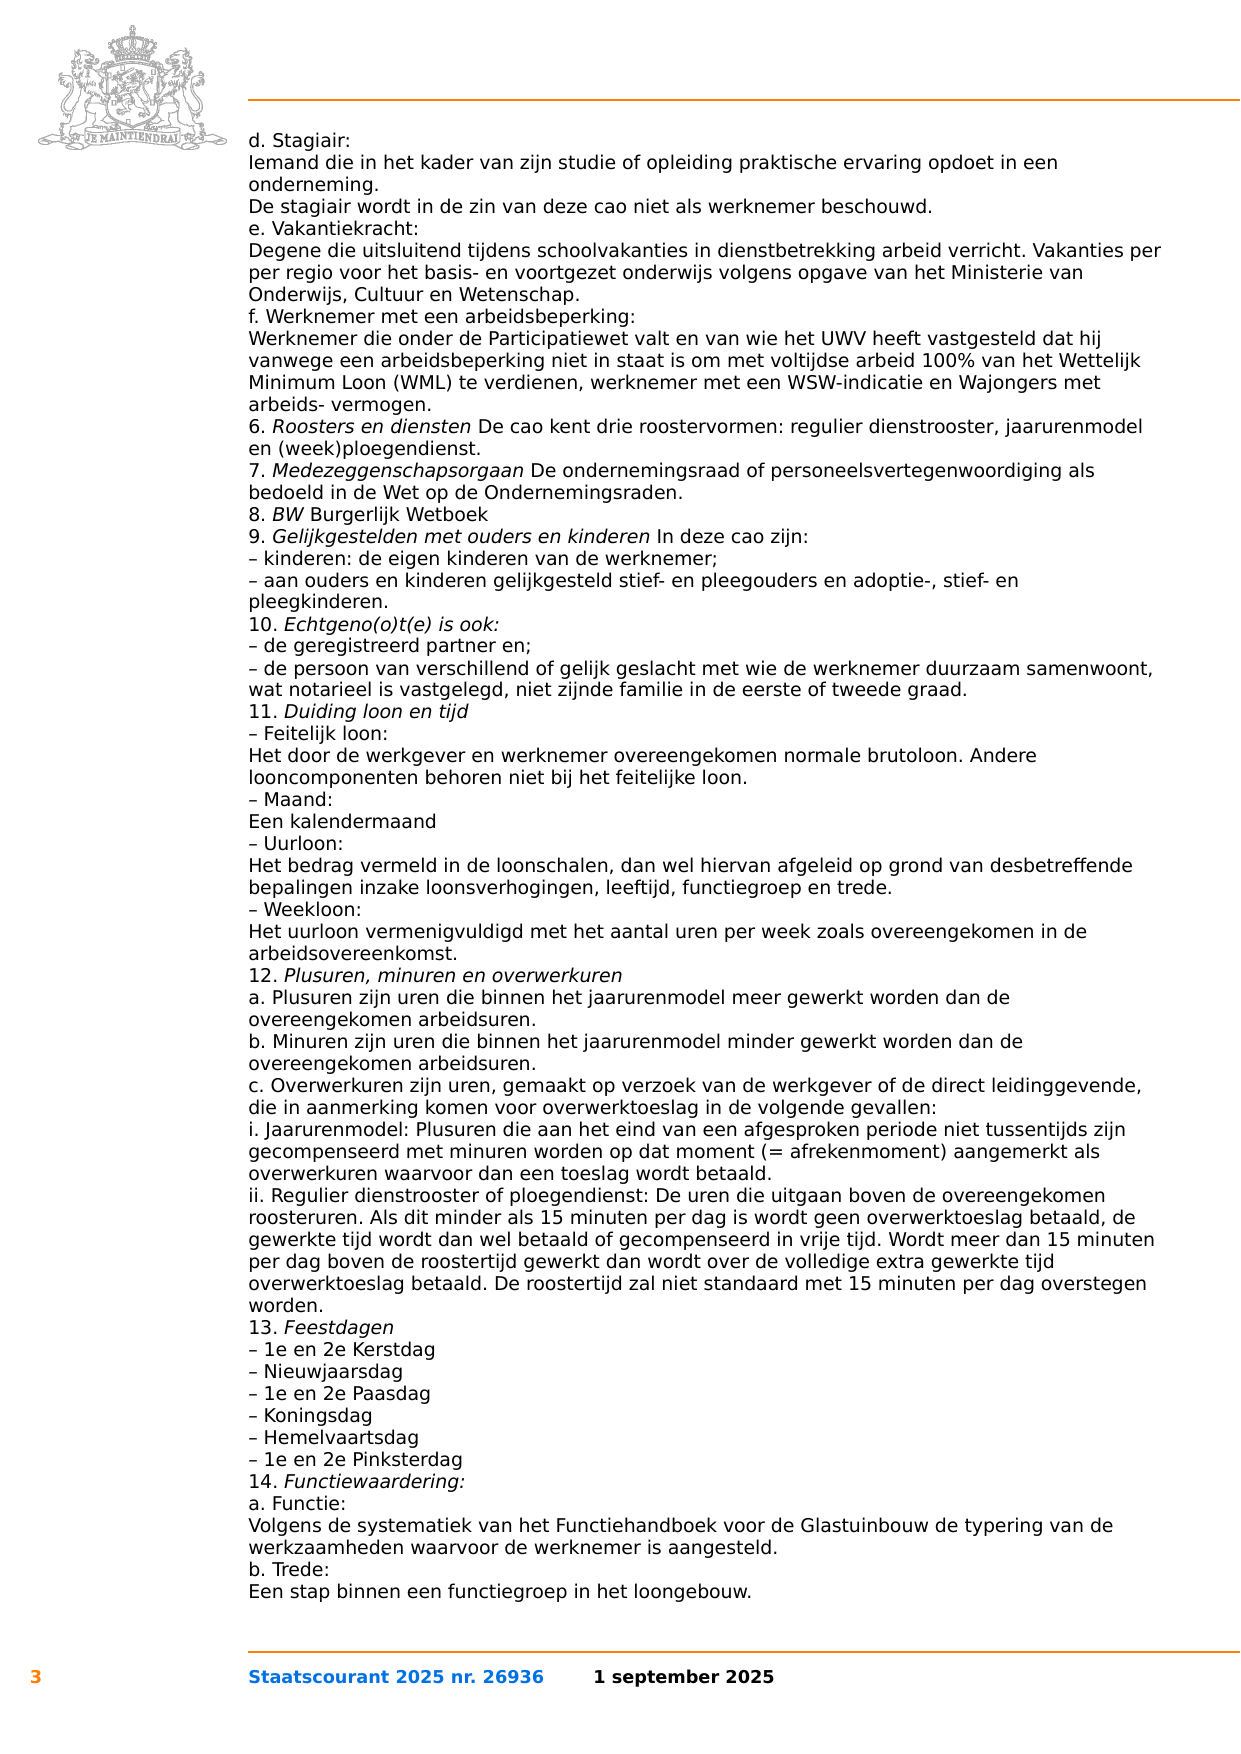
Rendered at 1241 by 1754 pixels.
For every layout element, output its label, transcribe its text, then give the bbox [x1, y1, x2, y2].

text Degene die uitsluitend tijdens schoolvakanties in dienstbetrekking arbeid verricht. Vakanties per per regio voor het basis- en voortgezet onderwijs volgens opgave van het Ministerie van Onderwijs, Cultuur en Wetenschap. [248, 240, 1163, 306]
text – Feitelijk loon: [248, 723, 1163, 745]
text Het uurloon vermenigvuldigd met het aantal uren per week zoals overeengekomen in de arbeidsovereenkomst. [248, 921, 1163, 965]
text 6. Roosters en diensten De cao kent drie roostervormen: regulier dienstrooster, jaarurenmodel en (week)ploegendienst. [248, 416, 1163, 459]
text De stagiair wordt in de zin van deze cao niet als werknemer beschouwd. [248, 196, 1163, 218]
text – Nieuwjaarsdag [248, 1361, 1163, 1383]
text Iemand die in het kader van zijn studie of opleiding praktische ervaring opdoet in een onderneming. [248, 152, 1163, 196]
text i. Jaarurenmodel: Plusuren die aan het eind van een afgesproken periode niet tussentijds zijn gecompenseerd met minuren worden op dat moment (= afrekenmoment) aangemerkt als overwerkuren waarvoor dan een toeslag wordt betaald. [248, 1119, 1163, 1185]
text 12. Plusuren, minuren en overwerkuren [248, 965, 1163, 987]
text 14. Functiewaardering: [248, 1471, 1163, 1493]
text c. Overwerkuren zijn uren, gemaakt op verzoek van de werkgever of de direct leidinggevende, die in aanmerking komen voor overwerktoeslag in de volgende gevallen: [248, 1075, 1163, 1119]
text a. Functie: [248, 1493, 1163, 1514]
text – 1e en 2e Pinksterdag [248, 1449, 1163, 1471]
text 8. BW Burgerlijk Wetboek [248, 503, 1163, 526]
text Het door de werkgever en werknemer overeengekomen normale brutoloon. Andere looncomponenten behoren niet bij het feitelijke loon. [248, 745, 1163, 789]
text d. Stagiair: [248, 130, 1163, 152]
text – Hemelvaartsdag [248, 1427, 1163, 1449]
text f. Werknemer met een arbeidsbeperking: [248, 306, 1163, 328]
text b. Trede: [248, 1558, 1163, 1581]
text b. Minuren zijn uren die binnen het jaarurenmodel minder gewerkt worden dan de overeengekomen arbeidsuren. [248, 1031, 1163, 1075]
text ii. Regulier dienstrooster of ploegendienst: De uren die uitgaan boven de overeengekomen roosteruren. Als dit minder als 15 minuten per dag is wordt geen overwerktoeslag betaald, de gewerkte tijd wordt dan wel betaald of gecompenseerd in vrije tijd. Wordt meer dan 15 minuten per dag boven de roostertijd gewerkt dan wordt over de volledige extra gewerkte tijd overwerktoeslag betaald. De roostertijd zal niet standaard met 15 minuten per dag overstegen worden. [248, 1185, 1163, 1317]
text Het bedrag vermeld in de loonschalen, dan wel hiervan afgeleid op grond van desbetreffende bepalingen inzake loonsverhogingen, leeftijd, functiegroep en trede. [248, 855, 1163, 899]
text Volgens de systematiek van het Functiehandboek voor de Glastuinbouw de typering van de werkzaamheden waarvoor de werknemer is aangesteld. [248, 1514, 1163, 1558]
text 10. Echtgeno(o)t(e) is ook: [248, 613, 1163, 635]
text – kinderen: de eigen kinderen van de werknemer; [248, 547, 1163, 569]
text Een kalendermaand [248, 811, 1163, 833]
text 7. Medezeggenschapsorgaan De ondernemingsraad of personeelsvertegenwoordiging als bedoeld in de Wet op de Ondernemingsraden. [248, 459, 1163, 503]
text a. Plusuren zijn uren die binnen het jaarurenmodel meer gewerkt worden dan de overeengekomen arbeidsuren. [248, 987, 1163, 1031]
text – Maand: [248, 789, 1163, 811]
text – 1e en 2e Kerstdag [248, 1339, 1163, 1361]
text – de persoon van verschillend of gelijk geslacht met wie de werknemer duurzaam samenwoont, wat notarieel is vastgelegd, niet zijnde familie in de eerste of tweede graad. [248, 657, 1163, 701]
picture [38, 25, 227, 150]
text 9. Gelijkgestelden met ouders en kinderen In deze cao zijn: [248, 526, 1163, 547]
text Een stap binnen een functiegroep in het loongebouw. [248, 1581, 1163, 1602]
text Werknemer die onder de Participatiewet valt en van wie het UWV heeft vastgesteld dat hij vanwege een arbeidsbeperking niet in staat is om met voltijdse arbeid 100% van het Wettelijk Minimum Loon (WML) te verdienen, werknemer met een WSW-indicatie en Wajongers met arbeids- vermogen. [248, 328, 1163, 416]
text 11. Duiding loon en tijd [248, 701, 1163, 723]
text – Weekloon: [248, 899, 1163, 921]
text 13. Feestdagen [248, 1317, 1163, 1339]
text – Uurloon: [248, 833, 1163, 855]
text – Koningsdag [248, 1405, 1163, 1427]
text – aan ouders en kinderen gelijkgesteld stief- en pleegouders en adoptie-, stief- en pleegkinderen. [248, 569, 1163, 613]
text – 1e en 2e Paasdag [248, 1383, 1163, 1405]
text – de geregistreerd partner en; [248, 635, 1163, 657]
text e. Vakantiekracht: [248, 218, 1163, 240]
